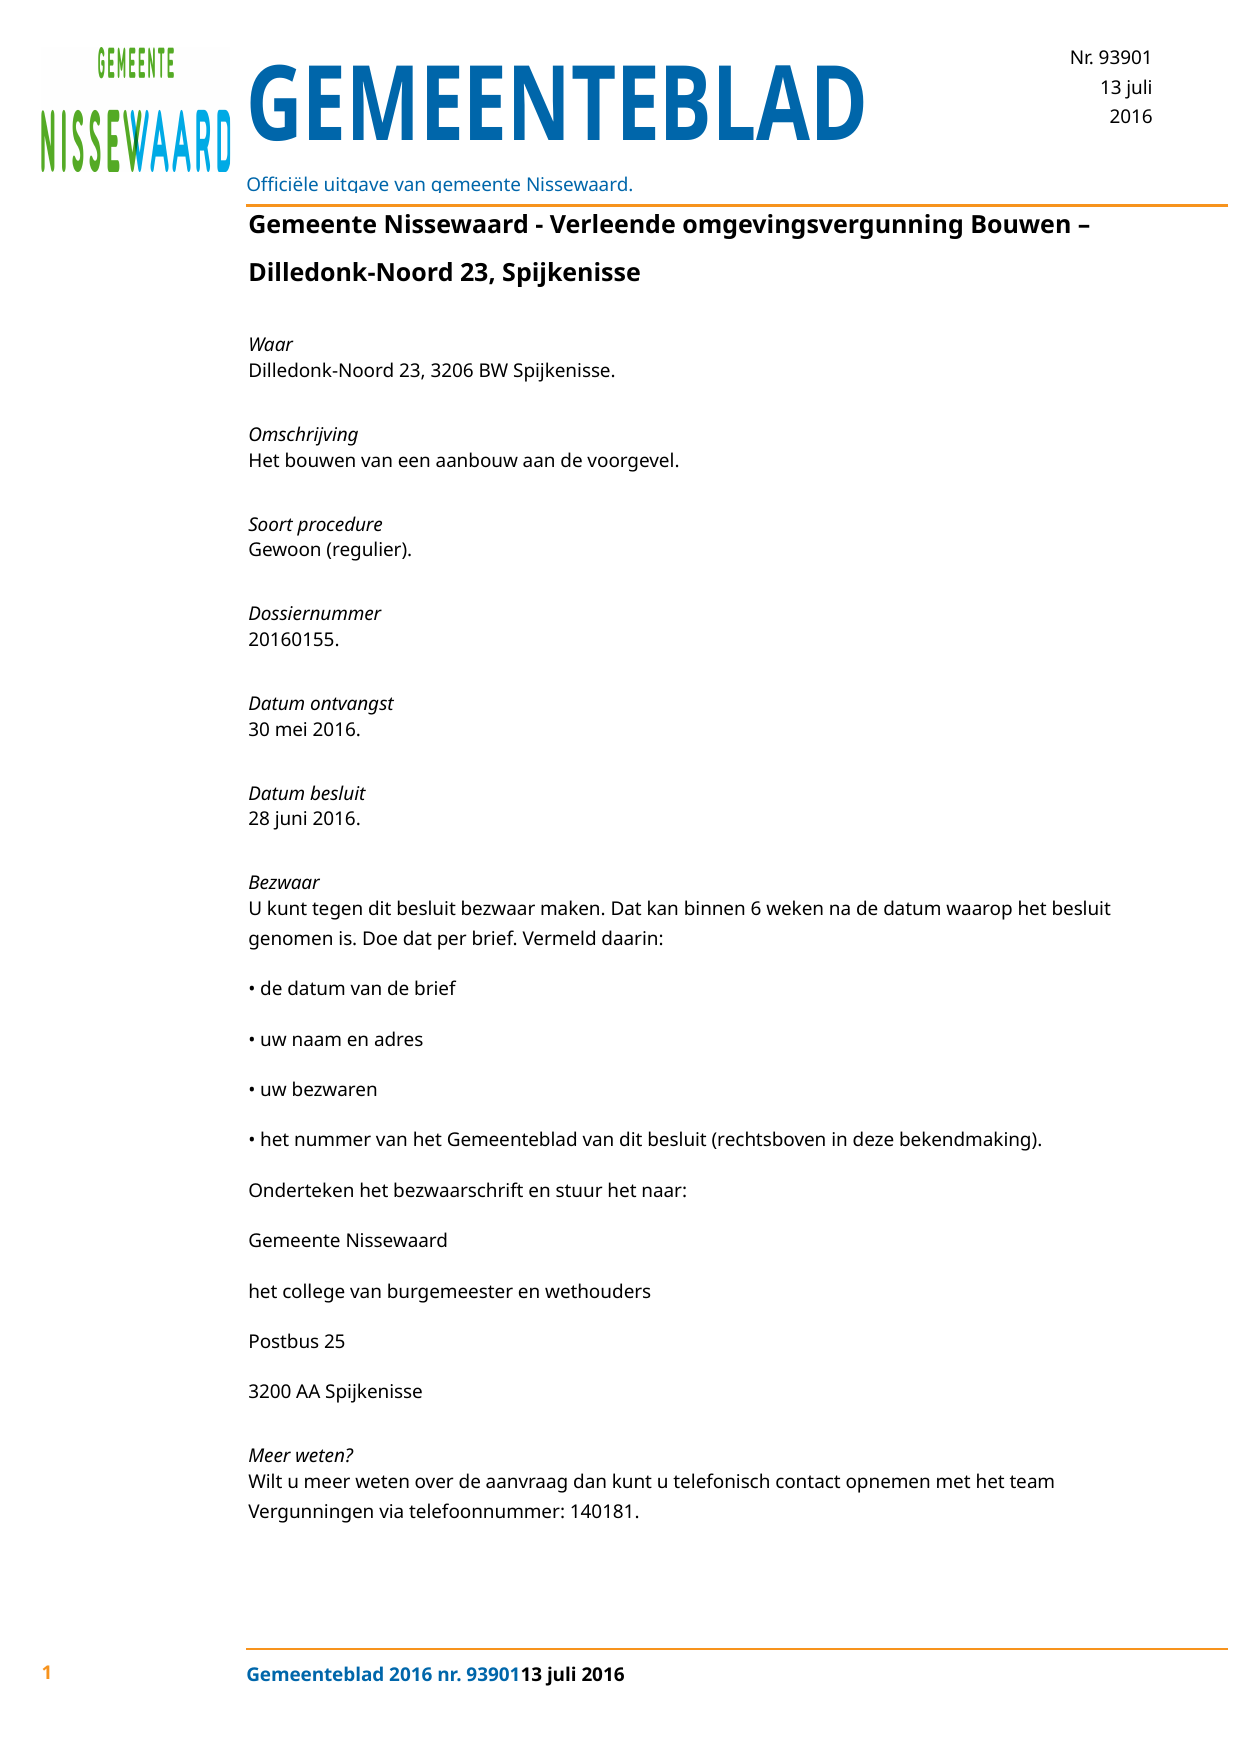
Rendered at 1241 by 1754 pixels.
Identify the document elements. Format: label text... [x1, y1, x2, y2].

text Datum besluit [248, 780, 1152, 806]
text Bezwaar [248, 869, 1152, 895]
text Onderteken het bezwaarschrift en stuur het naar: [248, 1177, 1152, 1203]
text Datum ontvangst [248, 690, 1152, 716]
text Omschrijving [248, 421, 1152, 447]
picture [41, 47, 231, 172]
text Postbus 25 [248, 1328, 1152, 1354]
picture [201, 122, 206, 138]
picture [222, 122, 227, 160]
picture [176, 157, 187, 172]
text Soort procedure [248, 511, 1152, 537]
text • de datum van de brief [248, 975, 1152, 1001]
text U kunt tegen dit besluit bezwaar maken. Dat kan binnen 6 weken na de datum waarop het besluit genomen is. Doe dat per brief. Vermeld daarin: [248, 895, 1152, 951]
text 28 juni 2016. [248, 806, 1152, 831]
text Wilt u meer weten over de aanvraag dan kunt u telefonisch contact opnemen met het team Vergunningen via telefoonnummer: 140181. [248, 1468, 1152, 1524]
text Meer weten? [248, 1443, 1152, 1468]
text • uw naam en adres [248, 1026, 1152, 1051]
picture [154, 157, 165, 172]
text Gewoon (regulier). [248, 537, 1152, 562]
text • uw bezwaren [248, 1076, 1152, 1102]
text Gemeente Nissewaard - Verleende omgevingsvergunning Bouwen – Dilledonk-Noord 23, Spijkenisse [248, 207, 1152, 288]
text 30 mei 2016. [248, 716, 1152, 742]
text Gemeente Nissewaard [248, 1227, 1152, 1253]
picture [200, 151, 206, 172]
text het college van burgemeester en wethouders [248, 1278, 1152, 1303]
text Het bouwen van een aanbouw aan de voorgevel. [248, 447, 1152, 473]
text Dilledonk-Noord 23, 3206 BW Spijkenisse. [248, 357, 1152, 383]
text 20160155. [248, 626, 1152, 652]
text 3200 AA Spijkenisse [248, 1379, 1152, 1404]
text • het nummer van het Gemeenteblad van dit besluit (rechtsboven in deze bekendmaking). [248, 1127, 1152, 1152]
text Dossiernummer [248, 601, 1152, 626]
text Waar [248, 331, 1152, 357]
